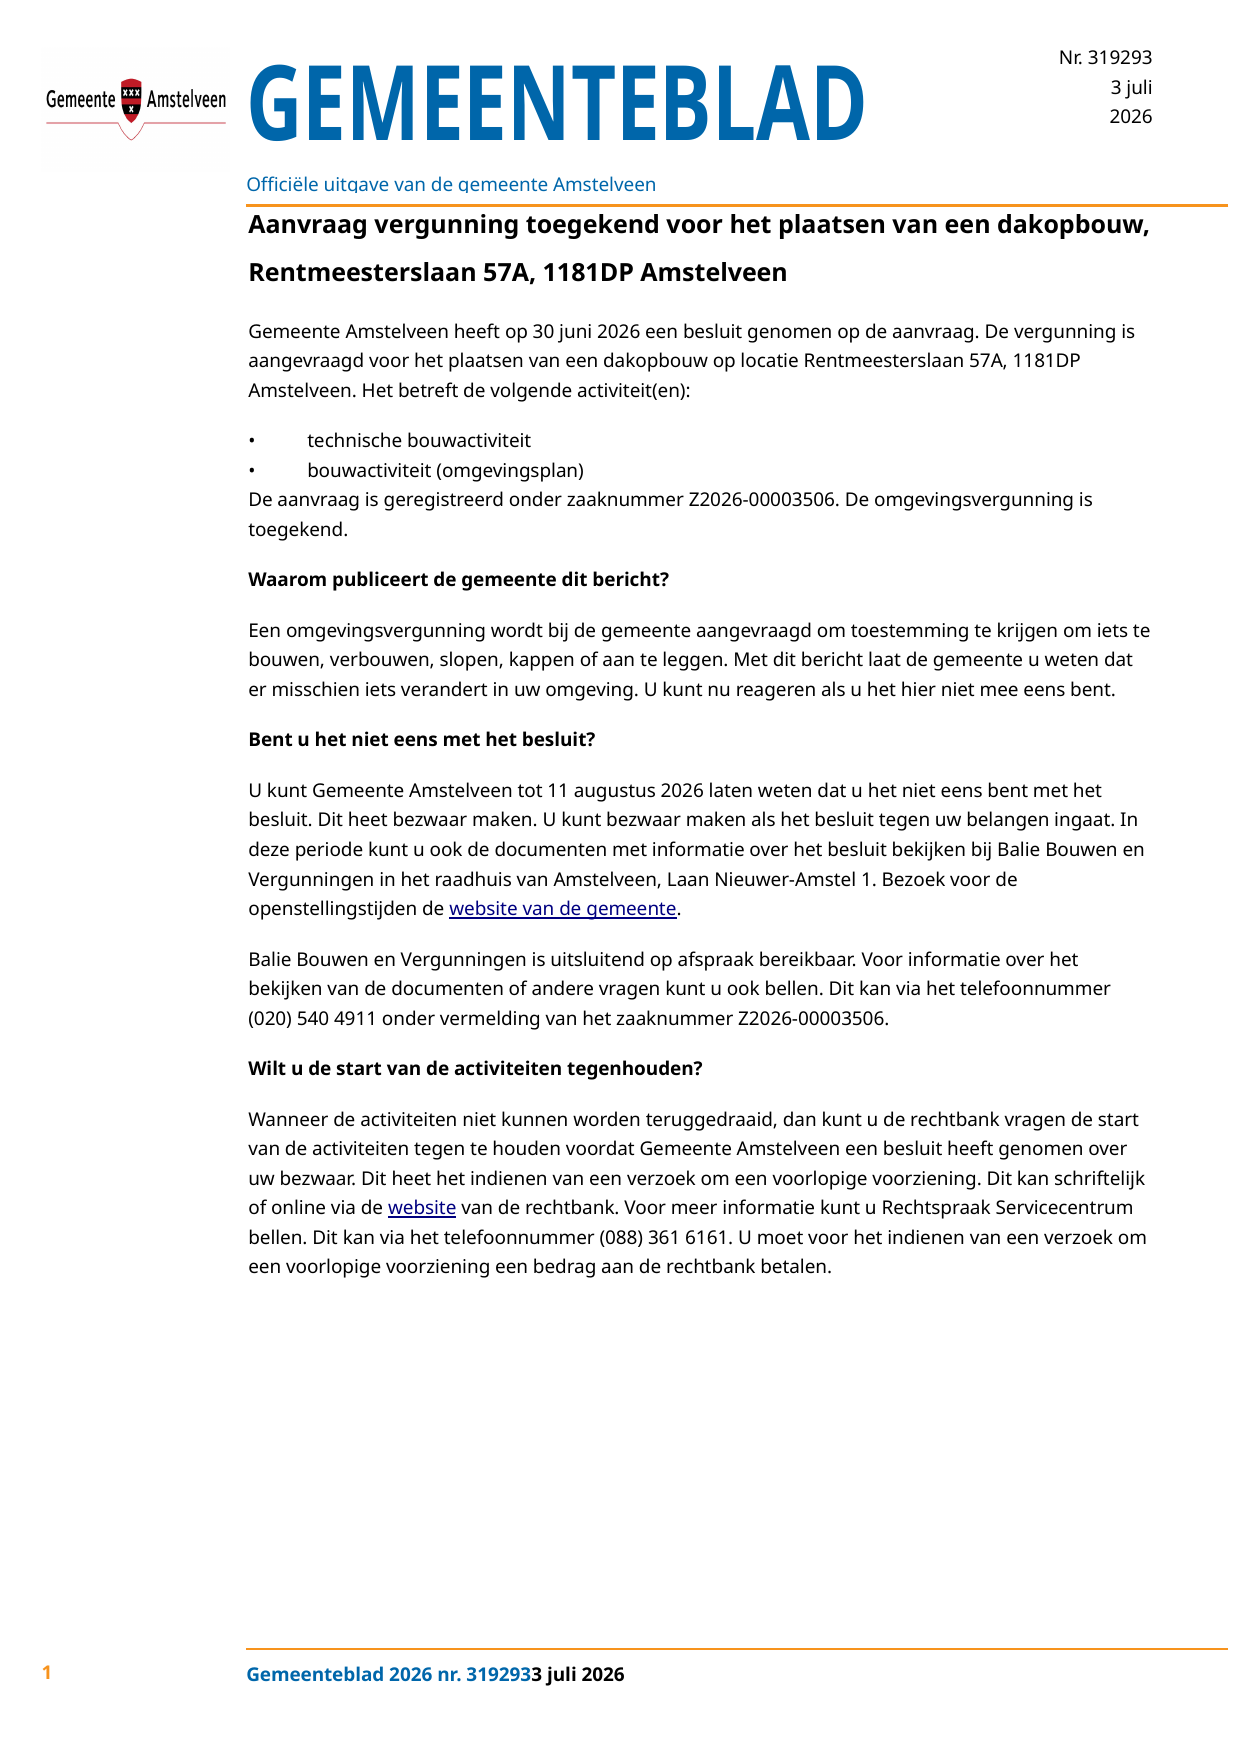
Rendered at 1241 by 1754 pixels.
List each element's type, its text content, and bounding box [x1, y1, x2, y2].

text Wanneer de activiteiten niet kunnen worden teruggedraaid, dan kunt u de rechtbank vragen de start van de activiteiten tegen te houden voordat Gemeente Amstelveen een besluit heeft genomen over uw bezwaar. Dit heet het indienen van een verzoek om een voorlopige voorziening. Dit kan schriftelijk of online via de website van de rechtbank. Voor meer informatie kunt u Rechtspraak Servicecentrum bellen. Dit kan via het telefoonnummer (088) 361 6161. U moet voor het indienen van een verzoek om een voorlopige voorziening een bedrag aan de rechtbank betalen. [248, 1106, 1152, 1279]
list bouwactiviteit (omgevingsplan) [248, 457, 1152, 483]
text Aanvraag vergunning toegekend voor het plaatsen van een dakopbouw, Rentmeesterslaan 57A, 1181DP Amstelveen [248, 207, 1152, 288]
text De aanvraag is geregistreerd onder zaaknummer Z2026-00003506. De omgevingsvergunning is toegekend. [248, 487, 1152, 542]
list technische bouwactiviteit [248, 427, 1152, 453]
text Bent u het niet eens met het besluit? [248, 727, 1152, 752]
text Wilt u de start van de activiteiten tegenhouden? [248, 1055, 1152, 1081]
picture [41, 47, 231, 172]
text Een omgevingsvergunning wordt bij de gemeente aangevraagd om toestemming te krijgen om iets te bouwen, verbouwen, slopen, kappen of aan te leggen. Met dit bericht laat de gemeente u weten dat er misschien iets verandert in uw omgeving. U kunt nu reageren als u het hier niet mee eens bent. [248, 617, 1152, 702]
text Balie Bouwen en Vergunningen is uitsluitend op afspraak bereikbaar. Voor informatie over het bekijken van de documenten of andere vragen kunt u ook bellen. Dit kan via het telefoonnummer (020) 540 4911 onder vermelding van het zaaknummer Z2026-00003506. [248, 946, 1152, 1031]
text Waarom publiceert de gemeente dit bericht? [248, 567, 1152, 592]
text Gemeente Amstelveen heeft op 30 juni 2026 een besluit genomen op de aanvraag. De vergunning is aangevraagd voor het plaatsen van een dakopbouw op locatie Rentmeesterslaan 57A, 1181DP Amstelveen. Het betreft de volgende activiteit(en): [248, 318, 1152, 403]
text U kunt Gemeente Amstelveen tot 11 augustus 2026 laten weten dat u het niet eens bent met het besluit. Dit heet bezwaar maken. U kunt bezwaar maken als het besluit tegen uw belangen ingaat. In deze periode kunt u ook de documenten met informatie over het besluit bekijken bij Balie Bouwen en Vergunningen in het raadhuis van Amstelveen, Laan Nieuwer-Amstel 1. Bezoek voor de openstellingstijden de website van de gemeente. [248, 777, 1152, 921]
